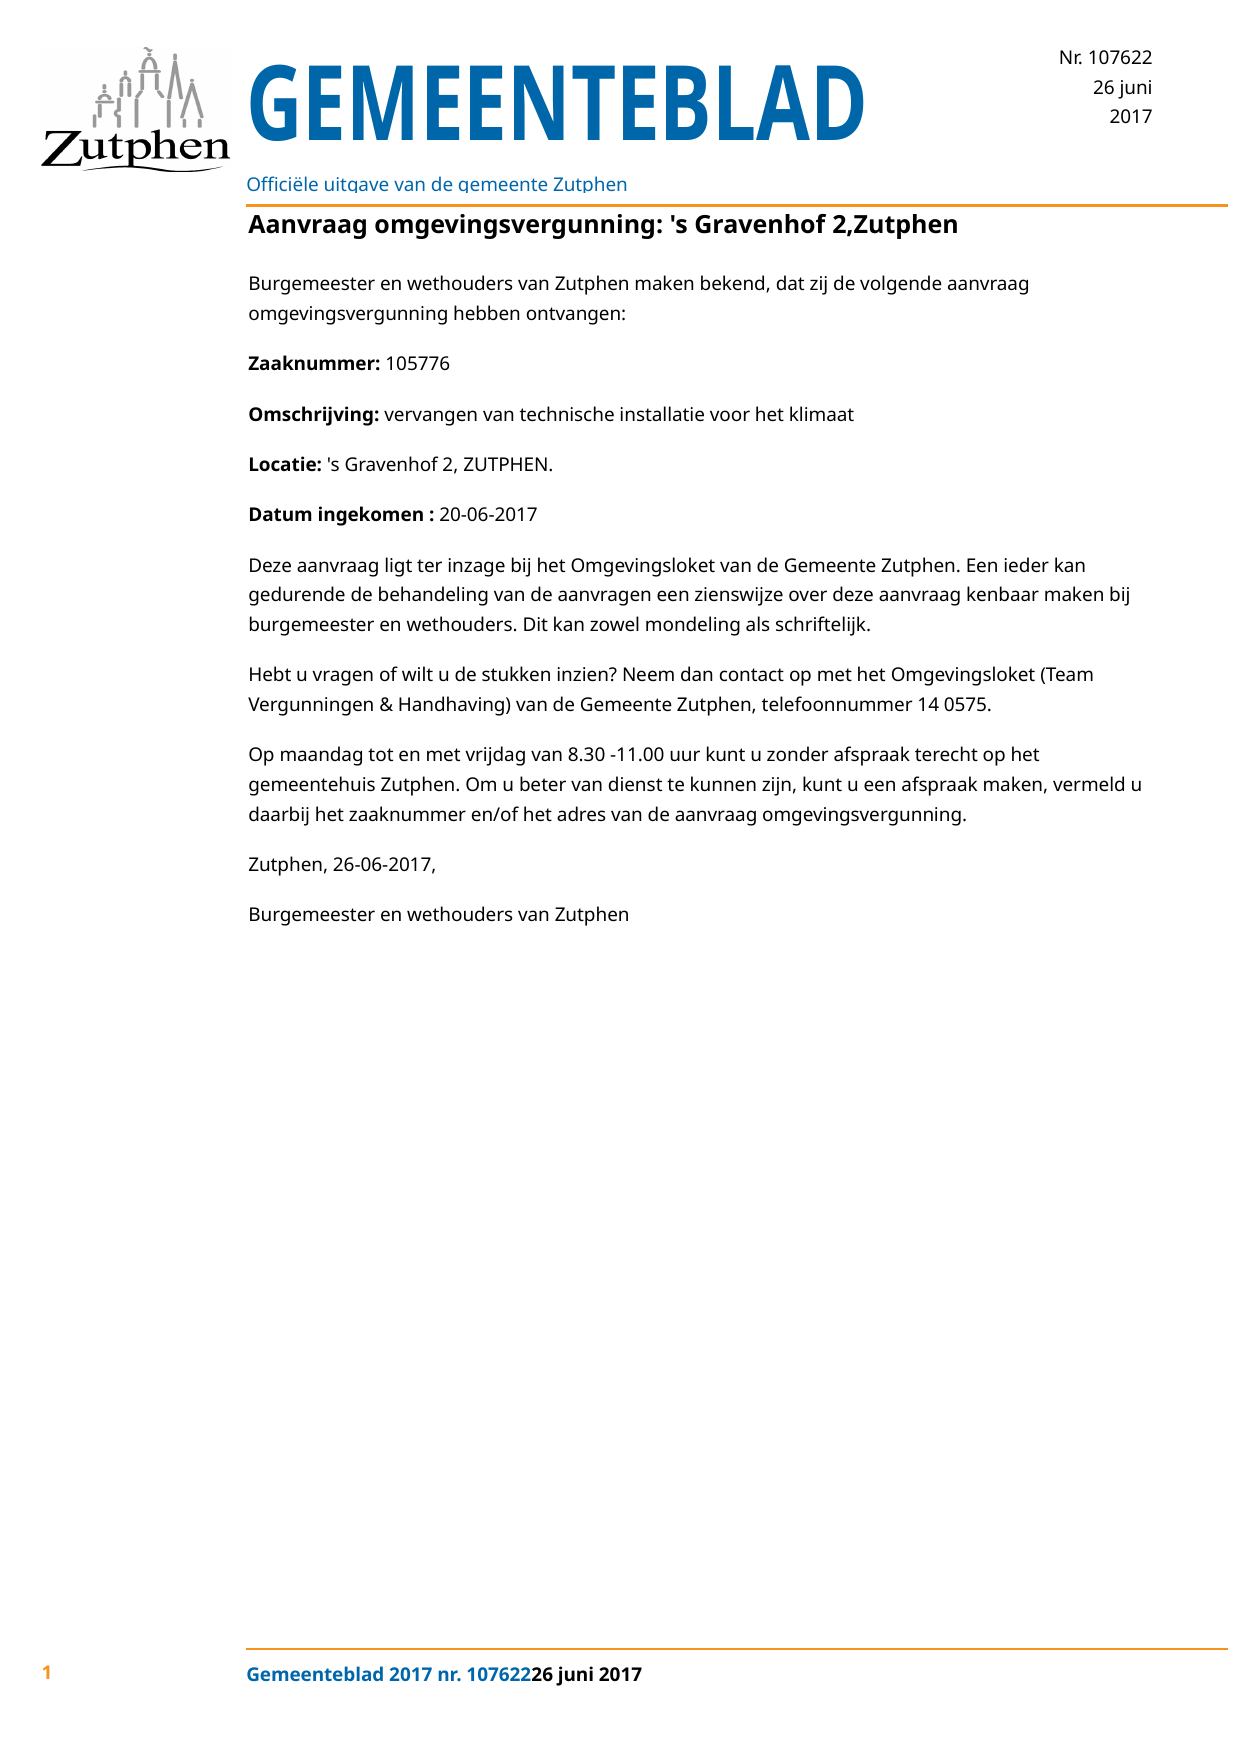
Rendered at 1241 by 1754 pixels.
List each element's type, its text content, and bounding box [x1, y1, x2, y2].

text Omschrijving: vervangen van technische installatie voor het klimaat [248, 401, 1152, 426]
text Locatie: 's Gravenhof 2, ZUTPHEN. [248, 451, 1152, 477]
picture [41, 47, 231, 172]
text Zutphen, 26-06-2017, [248, 851, 1152, 877]
text Datum ingekomen : 20-06-2017 [248, 502, 1152, 527]
text Aanvraag omgevingsvergunning: 's Gravenhof 2,Zutphen [248, 207, 1152, 241]
text Op maandag tot en met vrijdag van 8.30 -11.00 uur kunt u zonder afspraak terecht op het gemeentehuis Zutphen. Om u beter van dienst te kunnen zijn, kunt u een afspraak maken, vermeld u daarbij het zaaknummer en/of het adres van de aanvraag omgevingsvergunning. [248, 742, 1152, 826]
text Deze aanvraag ligt ter inzage bij het Omgevingsloket van de Gemeente Zutphen. Een ieder kan gedurende de behandeling van de aanvragen een zienswijze over deze aanvraag kenbaar maken bij burgemeester en wethouders. Dit kan zowel mondeling als schriftelijk. [248, 552, 1152, 637]
text Hebt u vragen of wilt u de stukken inzien? Neem dan contact op met het Omgevingsloket (Team Vergunningen & Handhaving) van de Gemeente Zutphen, telefoonnummer 14 0575. [248, 662, 1152, 717]
text Burgemeester en wethouders van Zutphen [248, 902, 1152, 927]
text Zaaknummer: 105776 [248, 350, 1152, 376]
text Burgemeester en wethouders van Zutphen maken bekend, dat zij de volgende aanvraag omgevingsvergunning hebben ontvangen: [248, 270, 1152, 326]
